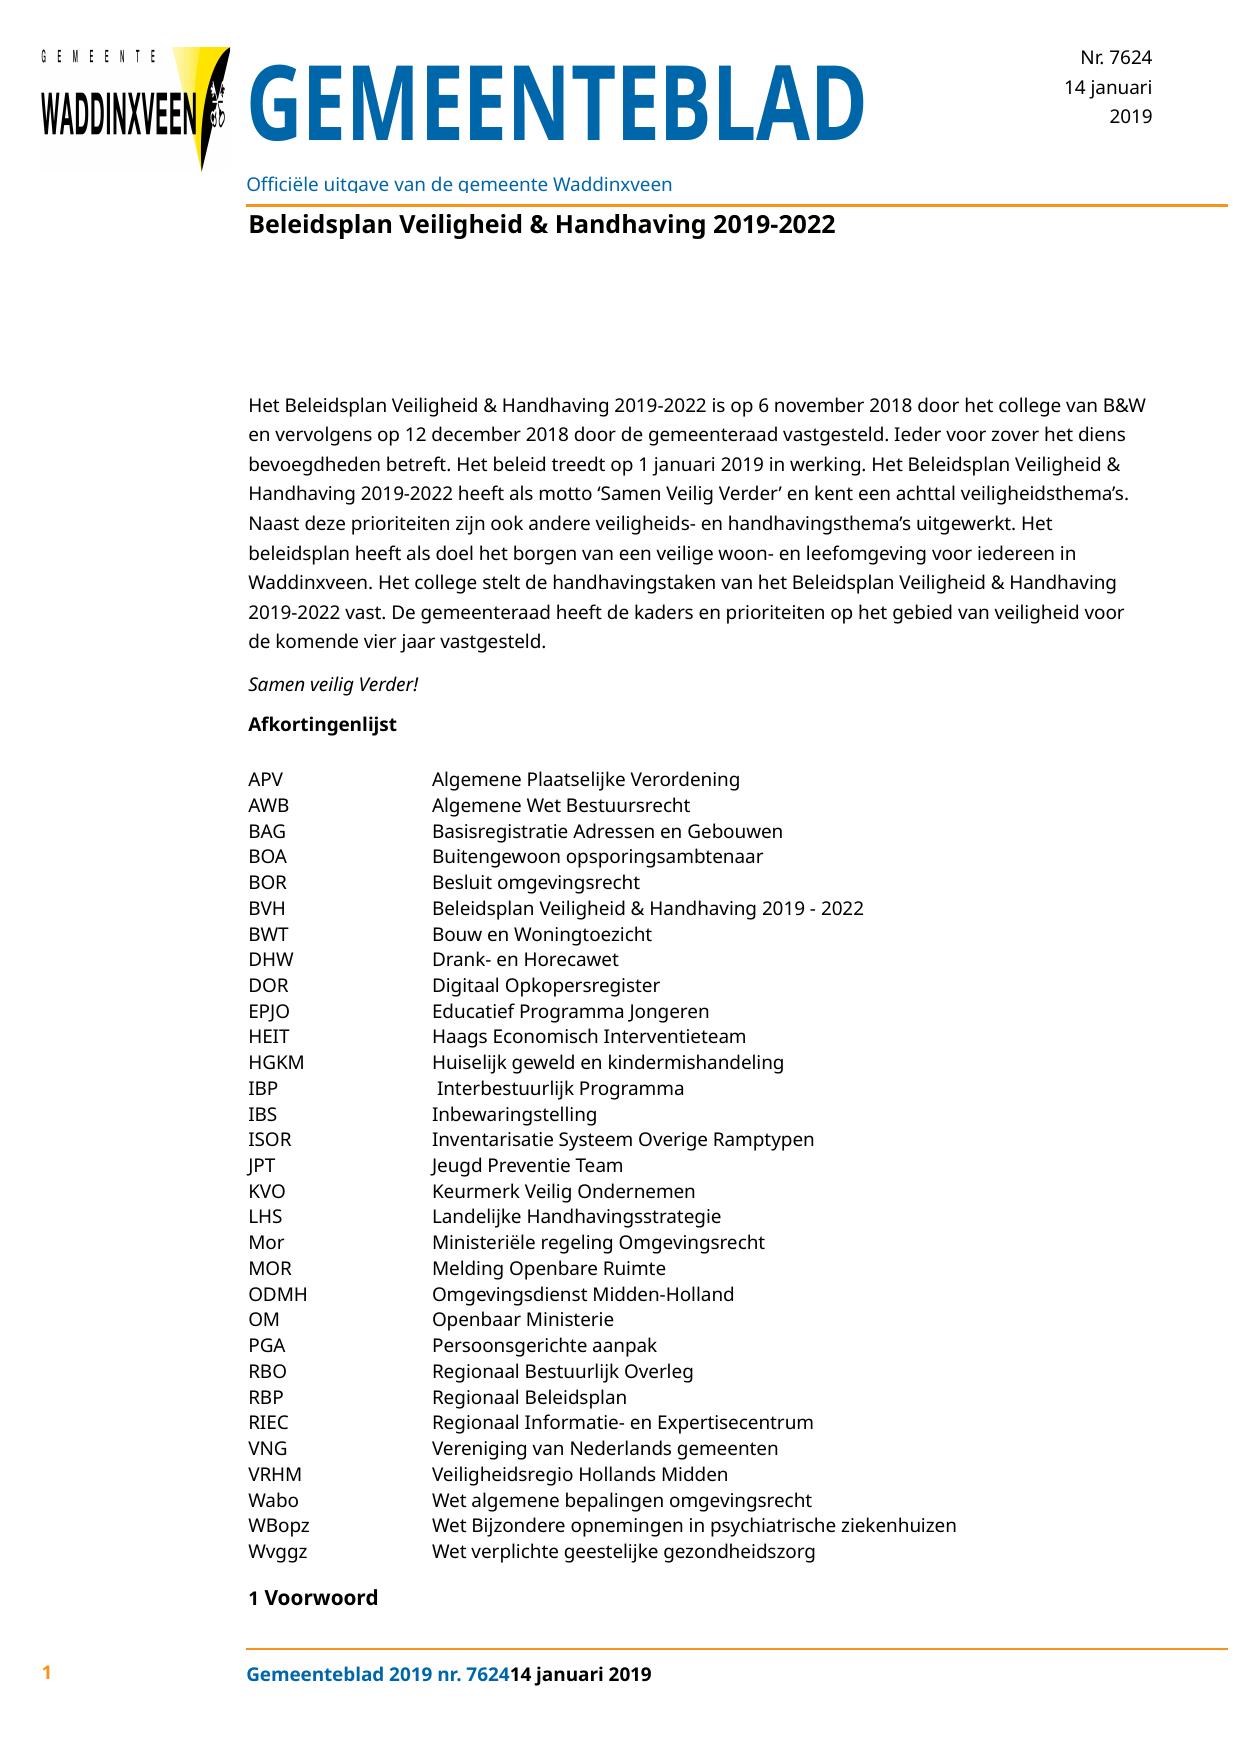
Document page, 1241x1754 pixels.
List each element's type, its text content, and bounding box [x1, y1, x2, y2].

table_cell Openbaar Ministerie [432, 1307, 1152, 1332]
table_cell Keurmerk Veilig Ondernemen [432, 1178, 1152, 1204]
table_cell Basisregistratie Adressen en Gebouwen [432, 818, 1152, 843]
table_cell Vereniging van Nederlands gemeenten [432, 1435, 1152, 1461]
table_cell RBP [248, 1384, 432, 1409]
table_cell HEIT [248, 1024, 432, 1049]
table_cell Landelijke Handhavingsstrategie [432, 1204, 1152, 1229]
table_cell EPJO [248, 998, 432, 1024]
table_cell OM [248, 1307, 432, 1332]
table_cell BVH [248, 895, 432, 921]
table_header APV [248, 766, 432, 792]
table_cell Melding Openbare Ruimte [432, 1255, 1152, 1281]
text Afkortingenlijst [248, 711, 1152, 737]
table_cell Huiselijk geweld en kindermishandeling [432, 1049, 1152, 1075]
table_cell DOR [248, 972, 432, 998]
table_cell BOR [248, 869, 432, 895]
table_cell Inbewaringstelling [432, 1101, 1152, 1127]
table_cell Veiligheidsregio Hollands Midden [432, 1461, 1152, 1487]
table_cell Wvggz [248, 1538, 432, 1564]
table_cell Persoonsgerichte aanpak [432, 1333, 1152, 1358]
table_cell Haags Economisch Interventieteam [432, 1024, 1152, 1049]
table_cell Ministeriële regeling Omgevingsrecht [432, 1230, 1152, 1255]
picture [41, 47, 231, 172]
table_cell AWB [248, 792, 432, 818]
text 1 Voorwoord [248, 1583, 1152, 1612]
table_cell Jeugd Preventie Team [432, 1152, 1152, 1178]
text Het Beleidsplan Veiligheid & Handhaving 2019-2022 is op 6 november 2018 door het college van B&W en vervolgens op 12 december 2018 door de gemeenteraad vastgesteld. Ieder voor zover het diens bevoegdheden betreft. Het beleid treedt op 1 januari 2019 in werking. Het Beleidsplan Veiligheid & Handhaving 2019-2022 heeft als motto ‘Samen Veilig Verder’ en kent een achttal veiligheidsthema’s. Naast deze prioriteiten zijn ook andere veiligheids- en handhavingsthema’s uitgewerkt. Het beleidsplan heeft als doel het borgen van een veilige woon- en leefomgeving voor iedereen in Waddinxveen. Het college stelt de handhavingstaken van het Beleidsplan Veiligheid & Handhaving 2019-2022 vast. De gemeenteraad heeft de kaders en prioriteiten op het gebied van veiligheid voor de komende vier jaar vastgesteld. [248, 392, 1152, 654]
table_cell Wet verplichte geestelijke gezondheidszorg [432, 1538, 1152, 1564]
table_cell Omgevingsdienst Midden-Holland [432, 1281, 1152, 1307]
table_cell KVO [248, 1178, 432, 1204]
table_cell DHW [248, 946, 432, 972]
table_cell BOA [248, 844, 432, 869]
table_cell VNG [248, 1435, 432, 1461]
table_cell Regionaal Beleidsplan [432, 1384, 1152, 1409]
table_cell HGKM [248, 1049, 432, 1075]
text Samen veilig Verder! [248, 672, 1152, 697]
table_cell BAG [248, 818, 432, 843]
table_header Algemene Plaatselijke Verordening [432, 766, 1152, 792]
table_cell PGA [248, 1333, 432, 1358]
table_cell Regionaal Informatie- en Expertisecentrum [432, 1410, 1152, 1435]
table_cell Algemene Wet Bestuursrecht [432, 792, 1152, 818]
table_cell LHS [248, 1204, 432, 1229]
table_cell Regionaal Bestuurlijk Overleg [432, 1358, 1152, 1384]
table_cell Mor [248, 1230, 432, 1255]
table_cell Inventarisatie Systeem Overige Ramptypen [432, 1127, 1152, 1152]
table_cell BWT [248, 921, 432, 946]
table_cell RBO [248, 1358, 432, 1384]
table_cell Educatief Programma Jongeren [432, 998, 1152, 1024]
table_cell WBopz [248, 1513, 432, 1538]
table_cell Besluit omgevingsrecht [432, 869, 1152, 895]
table_cell IBS [248, 1101, 432, 1127]
table_cell Wet algemene bepalingen omgevingsrecht [432, 1487, 1152, 1512]
table_cell Drank- en Horecawet [432, 946, 1152, 972]
table_cell ISOR [248, 1127, 432, 1152]
table_cell Interbestuurlijk Programma [432, 1075, 1152, 1101]
table_cell Digitaal Opkopersregister [432, 972, 1152, 998]
table_cell Wet Bijzondere opnemingen in psychiatrische ziekenhuizen [432, 1513, 1152, 1538]
table_cell JPT [248, 1152, 432, 1178]
text Beleidsplan Veiligheid & Handhaving 2019-2022 [248, 207, 1152, 241]
table_cell MOR [248, 1255, 432, 1281]
table_cell Beleidsplan Veiligheid & Handhaving 2019 - 2022 [432, 895, 1152, 921]
table_cell RIEC [248, 1410, 432, 1435]
table_cell Bouw en Woningtoezicht [432, 921, 1152, 946]
table_cell Buitengewoon opsporingsambtenaar [432, 844, 1152, 869]
table_cell VRHM [248, 1461, 432, 1487]
table_cell IBP [248, 1075, 432, 1101]
table_cell Wabo [248, 1487, 432, 1512]
table_cell ODMH [248, 1281, 432, 1307]
